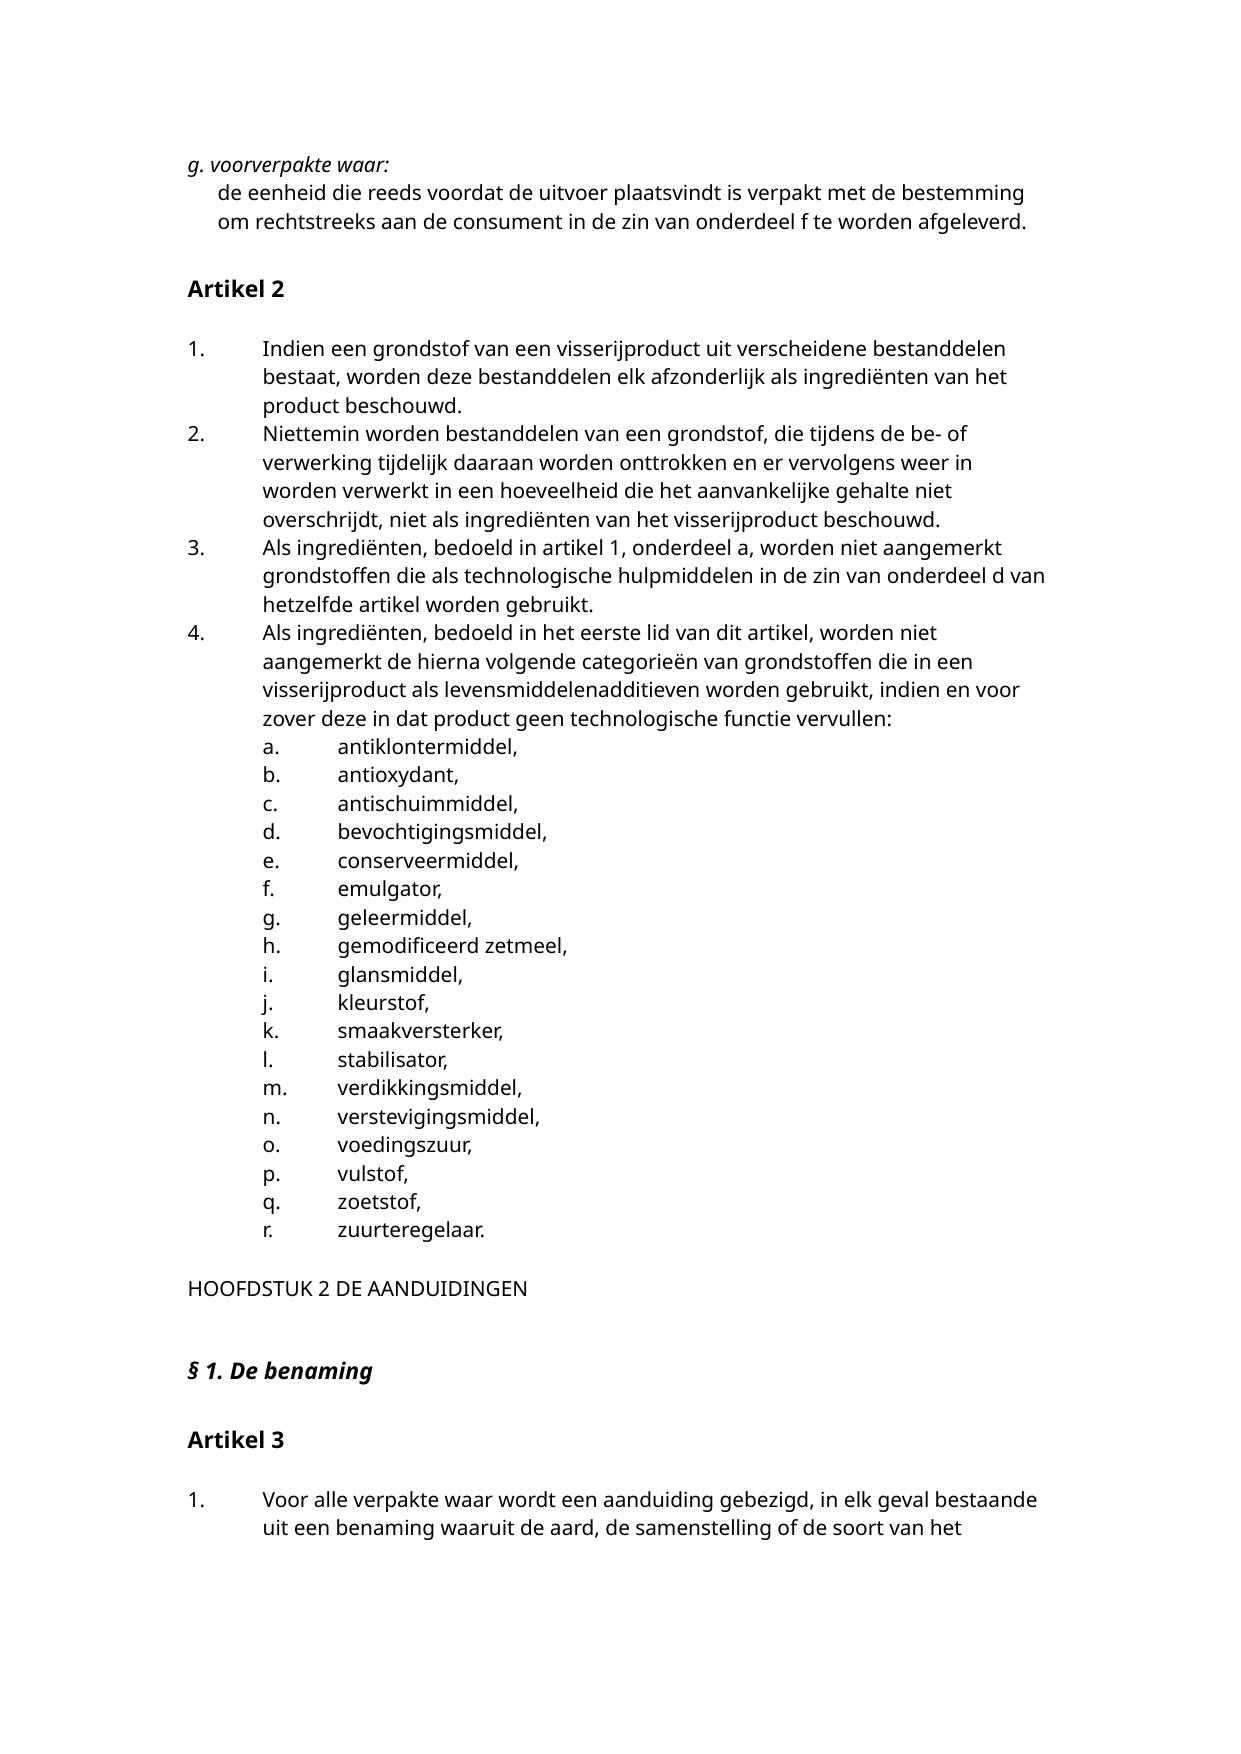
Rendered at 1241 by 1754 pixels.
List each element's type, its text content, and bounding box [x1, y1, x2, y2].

subtitle § 1. De benaming [187, 1355, 1053, 1386]
list voedingszuur, [262, 1130, 1053, 1159]
list antischuimmiddel, [262, 789, 1053, 817]
list smaakversterker, [262, 1017, 1053, 1045]
subtitle Artikel 3 [187, 1424, 1053, 1455]
text de eenheid die reeds voordat de uitvoer plaatsvindt is verpakt met de bestemming om rechtstreeks aan de consument in de zin van onderdeel f te worden afgeleverd. [217, 178, 1053, 235]
list geleermiddel, [262, 903, 1053, 931]
list kleurstof, [262, 988, 1053, 1017]
list zoetstof, [262, 1187, 1053, 1216]
list Indien een grondstof van een visserijproduct uit verscheidene bestanddelen bestaat, worden deze bestanddelen elk afzonderlijk als ingrediënten van het product beschouwd. [187, 334, 1053, 419]
list stabilisator, [262, 1045, 1053, 1073]
list antioxydant, [262, 761, 1053, 789]
list bevochtigingsmiddel, [262, 817, 1053, 846]
list zuurteregelaar. [262, 1216, 1053, 1244]
subtitle HOOFDSTUK 2 DE AANDUIDINGEN [187, 1274, 1053, 1302]
subtitle Artikel 2 [187, 273, 1053, 304]
list antiklontermiddel, [262, 732, 1053, 761]
list glansmiddel, [262, 960, 1053, 988]
list Als ingrediënten, bedoeld in artikel 1, onderdeel a, worden niet aangemerkt grondstoffen die als technologische hulpmiddelen in de zin van onderdeel d van hetzelfde artikel worden gebruikt. [187, 533, 1053, 618]
list emulgator, [262, 874, 1053, 903]
list Als ingrediënten, bedoeld in het eerste lid van dit artikel, worden niet aangemerkt de hierna volgende categorieën van grondstoffen die in een visserijproduct als levensmiddelenadditieven worden gebruikt, indien en voor zover deze in dat product geen technologische functie vervullen: [187, 618, 1053, 732]
list verdikkingsmiddel, [262, 1073, 1053, 1102]
text g. voorverpakte waar: [187, 150, 1053, 178]
list Niettemin worden bestanddelen van een grondstof, die tijdens de be- of verwerking tijdelijk daaraan worden onttrokken en er vervolgens weer in worden verwerkt in een hoeveelheid die het aanvankelijke gehalte niet overschrijdt, niet als ingrediënten van het visserijproduct beschouwd. [187, 419, 1053, 533]
list conserveermiddel, [262, 846, 1053, 874]
list Voor alle verpakte waar wordt een aanduiding gebezigd, in elk geval bestaande uit een benaming waaruit de aard, de samenstelling of de soort van het [187, 1485, 1053, 1542]
list verstevigingsmiddel, [262, 1102, 1053, 1130]
list gemodificeerd zetmeel, [262, 931, 1053, 960]
list vulstof, [262, 1159, 1053, 1187]
